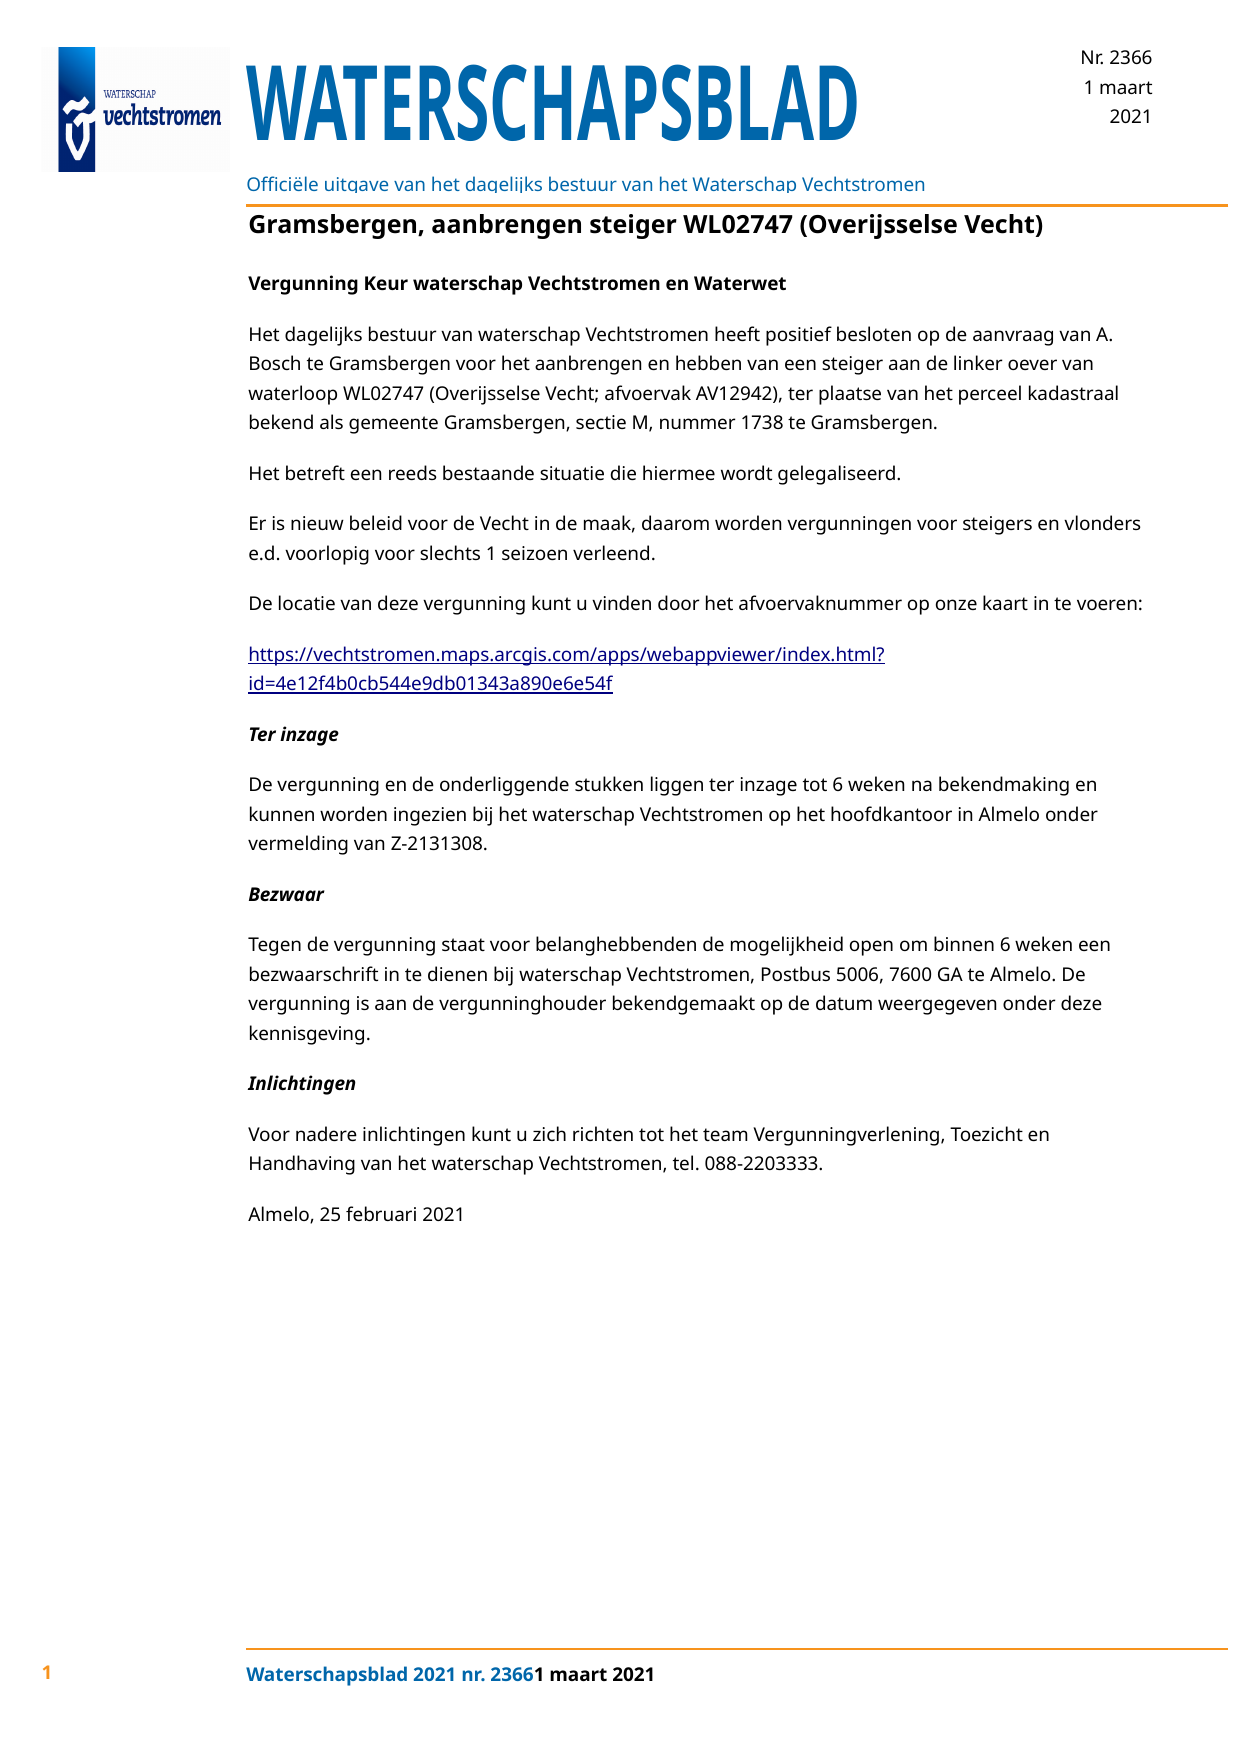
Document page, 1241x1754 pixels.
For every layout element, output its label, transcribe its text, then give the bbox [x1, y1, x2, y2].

text De vergunning en de onderliggende stukken liggen ter inzage tot 6 weken na bekendmaking en kunnen worden ingezien bij het waterschap Vechtstromen op het hoofdkantoor in Almelo onder vermelding van Z-2131308. [248, 771, 1152, 856]
text Voor nadere inlichtingen kunt u zich richten tot het team Vergunningverlening, Toezicht en Handhaving van het waterschap Vechtstromen, tel. 088-2203333. [248, 1121, 1152, 1176]
text Het betreft een reeds bestaande situatie die hiermee wordt gelegaliseerd. [248, 460, 1152, 486]
text Almelo, 25 februari 2021 [248, 1201, 1152, 1226]
text https://vechtstromen.maps.arcgis.com/apps/webappviewer/index.html?id=4e12f4b0cb544e9db01343a890e6e54f [248, 641, 1152, 696]
text De locatie van deze vergunning kunt u vinden door het afvoervaknummer op onze kaart in te voeren: [248, 590, 1152, 616]
text Het dagelijks bestuur van waterschap Vechtstromen heeft positief besloten op de aanvraag van A. Bosch te Gramsbergen voor het aanbrengen en hebben van een steiger aan de linker oever van waterloop WL02747 (Overijsselse Vecht; afvoervak AV12942), ter plaatse van het perceel kadastraal bekend als gemeente Gramsbergen, sectie M, nummer 1738 te Gramsbergen. [248, 321, 1152, 435]
text Inlichtingen [248, 1070, 1152, 1096]
text Ter inzage [248, 721, 1152, 746]
text Er is nieuw beleid voor de Vecht in de maak, daarom worden vergunningen voor steigers en vlonders e.d. voorlopig voor slechts 1 seizoen verleend. [248, 510, 1152, 566]
text Vergunning Keur waterschap Vechtstromen en Waterwet [248, 270, 1152, 296]
text Bezwaar [248, 881, 1152, 906]
text Tegen de vergunning staat voor belanghebbenden de mogelijkheid open om binnen 6 weken een bezwaarschrift in te dienen bij waterschap Vechtstromen, Postbus 5006, 7600 GA te Almelo. De vergunning is aan de vergunninghouder bekendgemaakt op de datum weergegeven onder deze kennisgeving. [248, 931, 1152, 1046]
picture [41, 47, 231, 172]
text Gramsbergen, aanbrengen steiger WL02747 (Overijsselse Vecht) [248, 207, 1152, 241]
